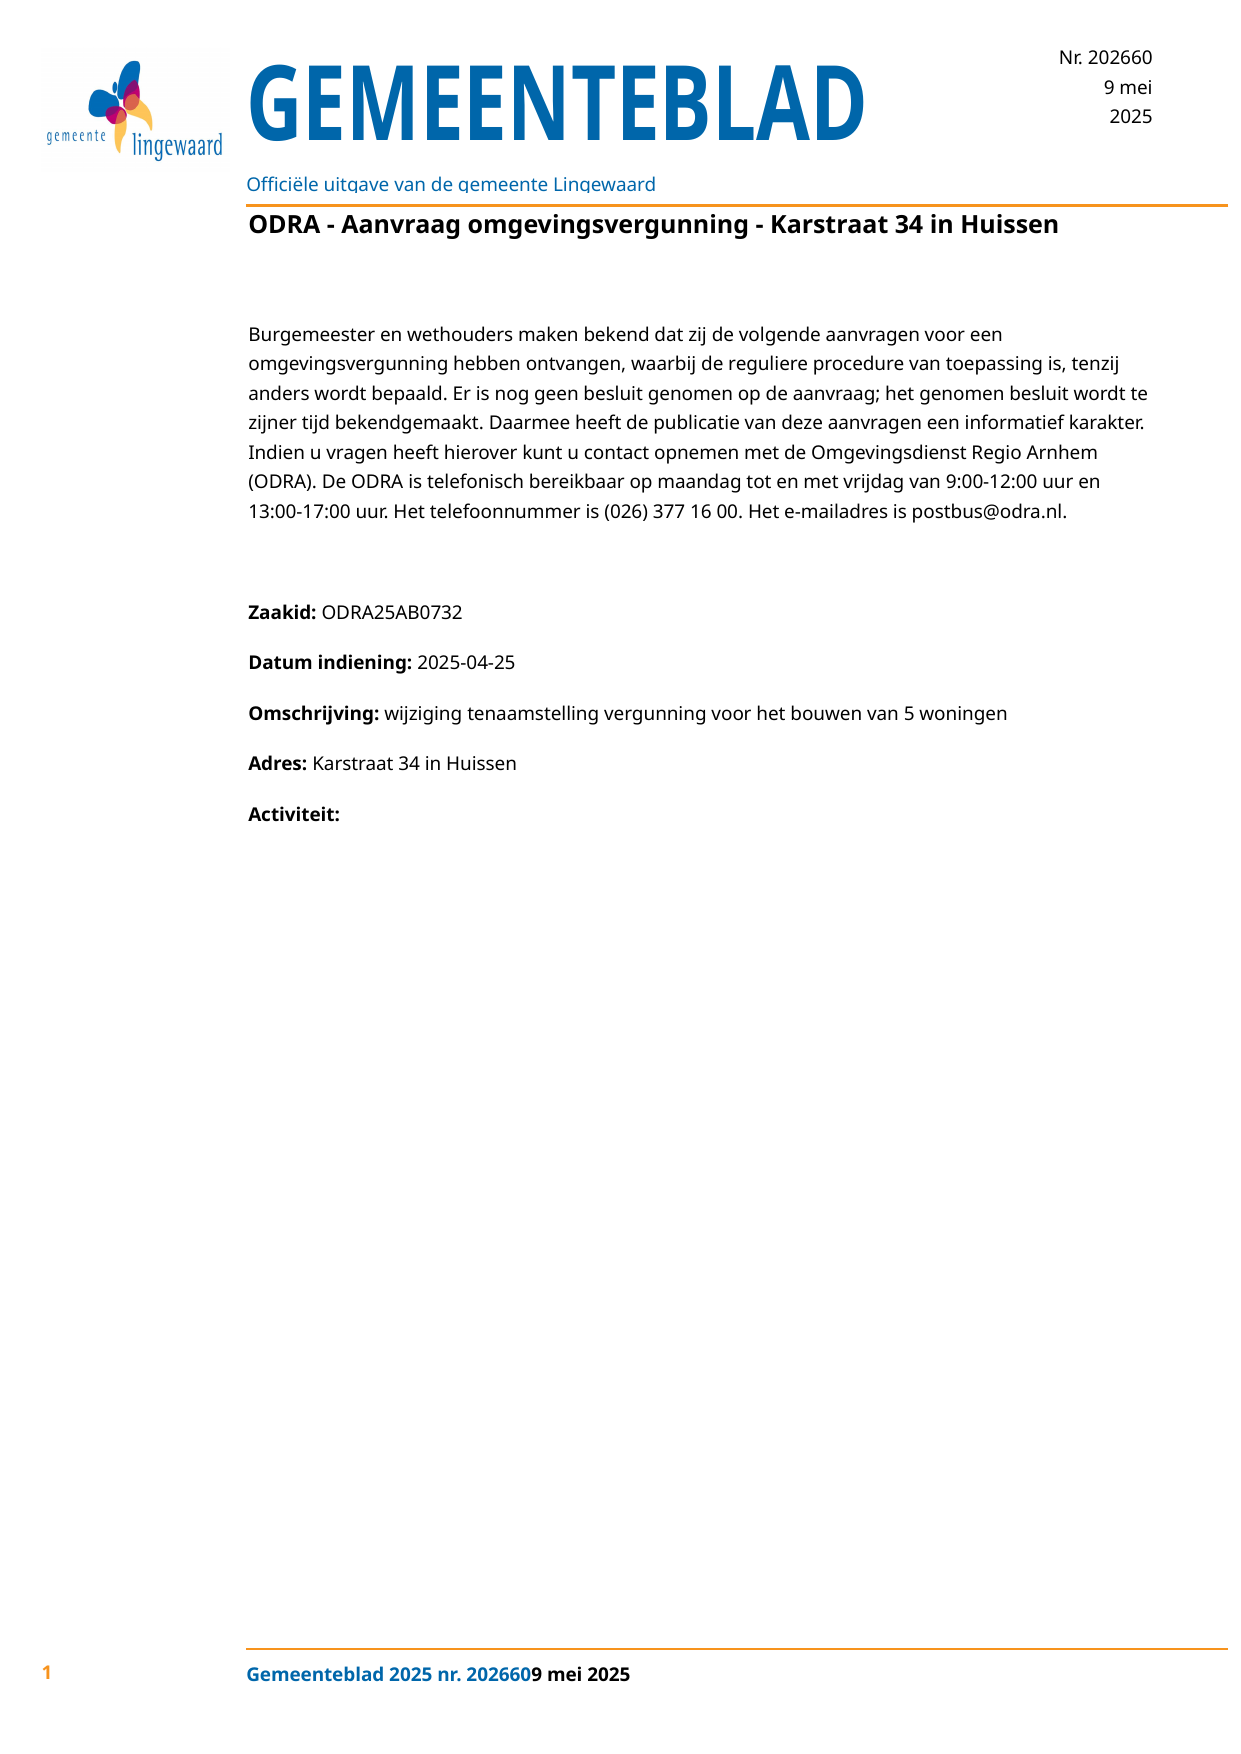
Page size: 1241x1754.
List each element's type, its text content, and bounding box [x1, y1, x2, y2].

text Omschrijving: wijziging tenaamstelling vergunning voor het bouwen van 5 woningen [248, 700, 1152, 726]
text Adres: Karstraat 34 in Huissen [248, 750, 1152, 776]
text Datum indiening: 2025-04-25 [248, 649, 1152, 675]
picture [41, 47, 231, 172]
text Burgemeester en wethouders maken bekend dat zij de volgende aanvragen voor een omgevingsvergunning hebben ontvangen, waarbij de reguliere procedure van toepassing is, tenzij anders wordt bepaald. Er is nog geen besluit genomen op de aanvraag; het genomen besluit wordt te zijner tijd bekendgemaakt. Daarmee heeft de publicatie van deze aanvragen een informatief karakter. Indien u vragen heeft hierover kunt u contact opnemen met de Omgevingsdienst Regio Arnhem (ODRA). De ODRA is telefonisch bereikbaar op maandag tot en met vrijdag van 9:00-12:00 uur en 13:00-17:00 uur. Het telefoonnummer is (026) 377 16 00. Het e-mailadres is postbus@odra.nl. [248, 321, 1152, 524]
text Zaakid: ODRA25AB0732 [248, 599, 1152, 625]
text ODRA - Aanvraag omgevingsvergunning - Karstraat 34 in Huissen [248, 207, 1152, 241]
text Activiteit: [248, 801, 1152, 826]
